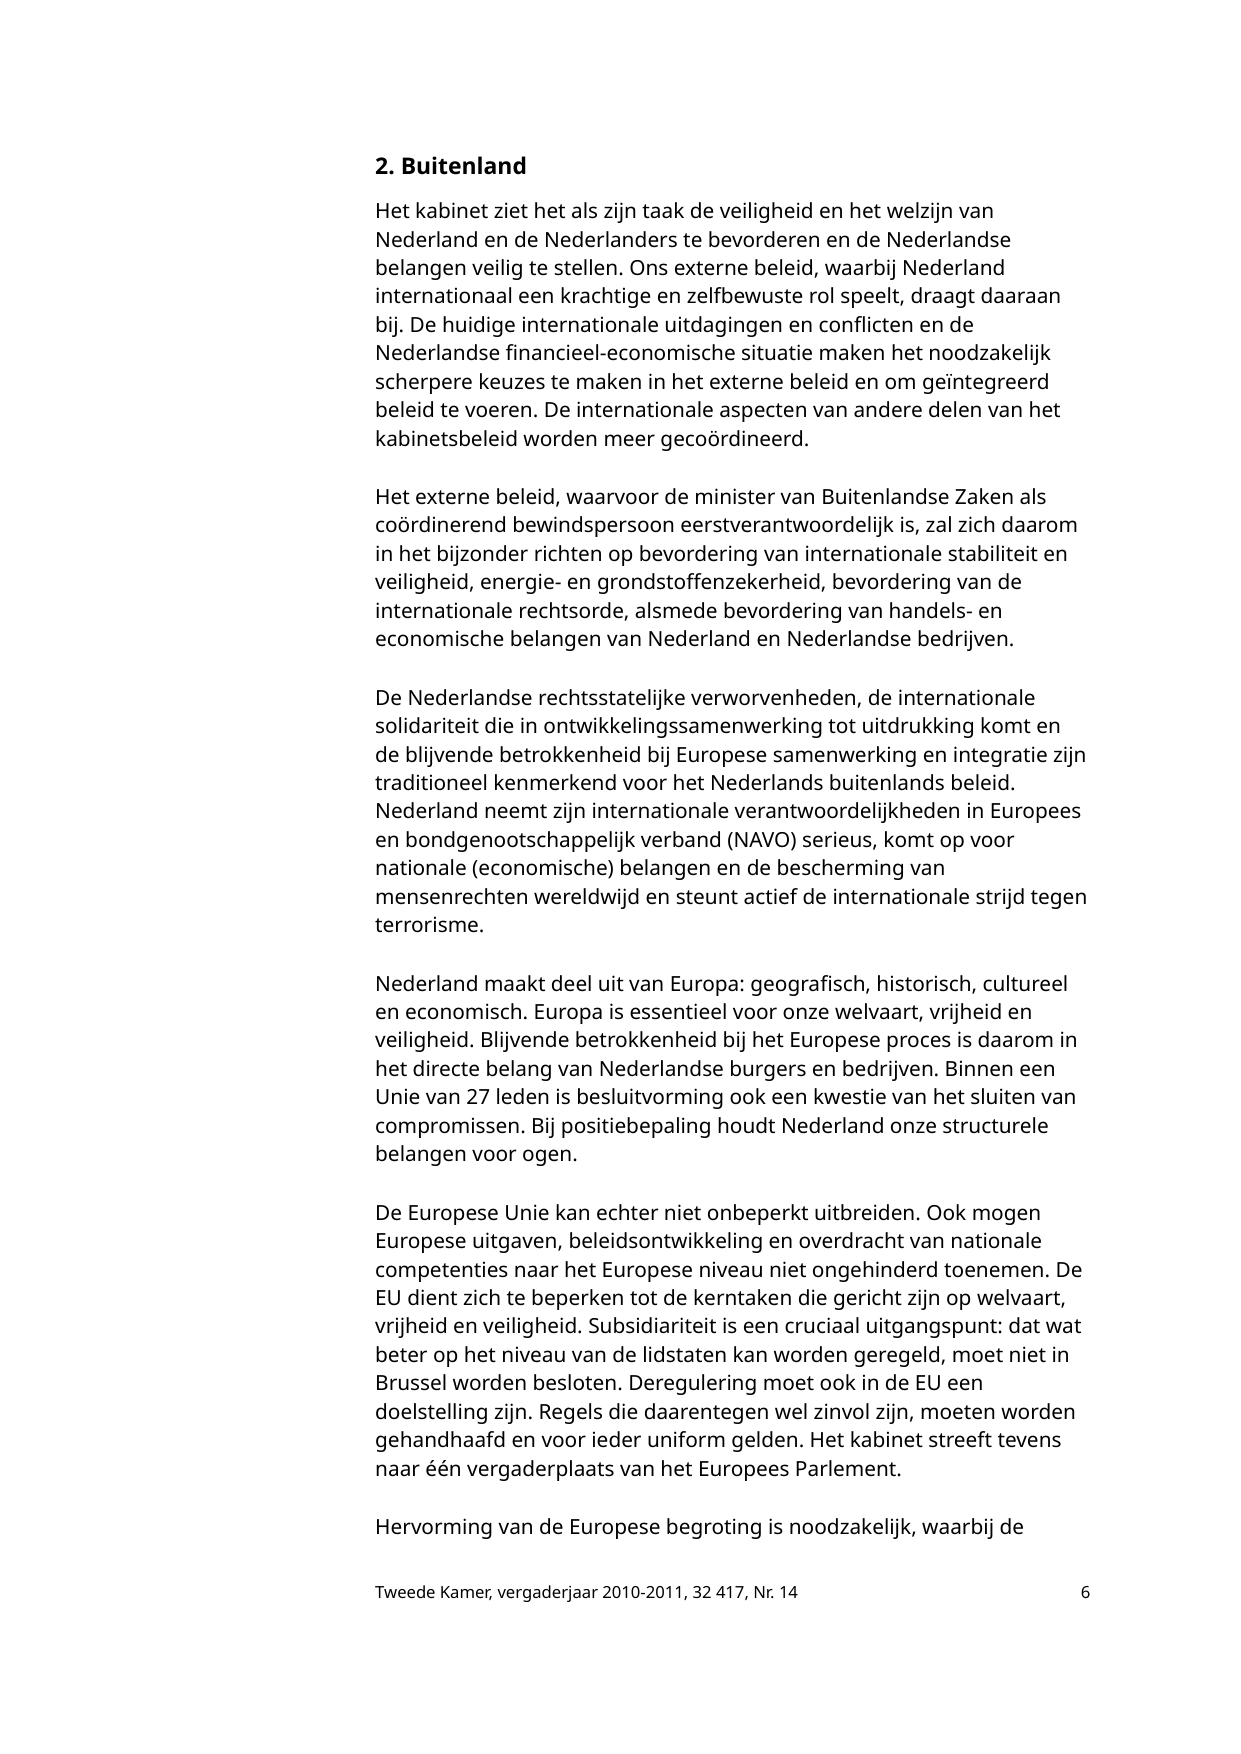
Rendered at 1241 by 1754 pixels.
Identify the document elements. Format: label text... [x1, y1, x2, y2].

subtitle 2. Buitenland [375, 150, 1090, 181]
text De Europese Unie kan echter niet onbeperkt uitbreiden. Ook mogen Europese uitgaven, beleidsontwikkeling en overdracht van nationale competenties naar het Europese niveau niet ongehinderd toenemen. De EU dient zich te beperken tot de kerntaken die gericht zijn op welvaart, vrijheid en veiligheid. Subsidiariteit is een cruciaal uitgangspunt: dat wat beter op het niveau van de lidstaten kan worden geregeld, moet niet in Brussel worden besloten. Deregulering moet ook in de EU een doelstelling zijn. Regels die daarentegen wel zinvol zijn, moeten worden gehandhaafd en voor ieder uniform gelden. Het kabinet streeft tevens naar één vergaderplaats van het Europees Parlement. [375, 1198, 1090, 1482]
text De Nederlandse rechtsstatelijke verworvenheden, de internationale solidariteit die in ontwikkelingssamenwerking tot uitdrukking komt en de blijvende betrokkenheid bij Europese samenwerking en integratie zijn traditioneel kenmerkend voor het Nederlands buitenlands beleid. Nederland neemt zijn internationale verantwoordelijkheden in Europees en bondgenootschappelijk verband (NAVO) serieus, komt op voor nationale (economische) belangen en de bescherming van mensenrechten wereldwijd en steunt actief de internationale strijd tegen terrorisme. [375, 683, 1090, 939]
text Het externe beleid, waarvoor de minister van Buitenlandse Zaken als coördinerend bewindspersoon eerstverantwoordelijk is, zal zich daarom in het bijzonder richten op bevordering van internationale stabiliteit en veiligheid, energie- en grondstoffenzekerheid, bevordering van de internationale rechtsorde, alsmede bevordering van handels- en economische belangen van Nederland en Nederlandse bedrijven. [375, 482, 1090, 653]
text Nederland maakt deel uit van Europa: geografisch, historisch, cultureel en economisch. Europa is essentieel voor onze welvaart, vrijheid en veiligheid. Blijvende betrokkenheid bij het Europese proces is daarom in het directe belang van Nederlandse burgers en bedrijven. Binnen een Unie van 27 leden is besluitvorming ook een kwestie van het sluiten van compromissen. Bij positiebepaling houdt Nederland onze structurele belangen voor ogen. [375, 969, 1090, 1168]
text Hervorming van de Europese begroting is noodzakelijk, waarbij de [375, 1512, 1090, 1541]
text Het kabinet ziet het als zijn taak de veiligheid en het welzijn van Nederland en de Nederlanders te bevorderen en de Nederlandse belangen veilig te stellen. Ons externe beleid, waarbij Nederland internationaal een krachtige en zelfbewuste rol speelt, draagt daaraan bij. De huidige internationale uitdagingen en conflicten en de Nederlandse financieel-economische situatie maken het noodzakelijk scherpere keuzes te maken in het externe beleid en om geïntegreerd beleid te voeren. De internationale aspecten van andere delen van het kabinetsbeleid worden meer gecoördineerd. [375, 196, 1090, 452]
